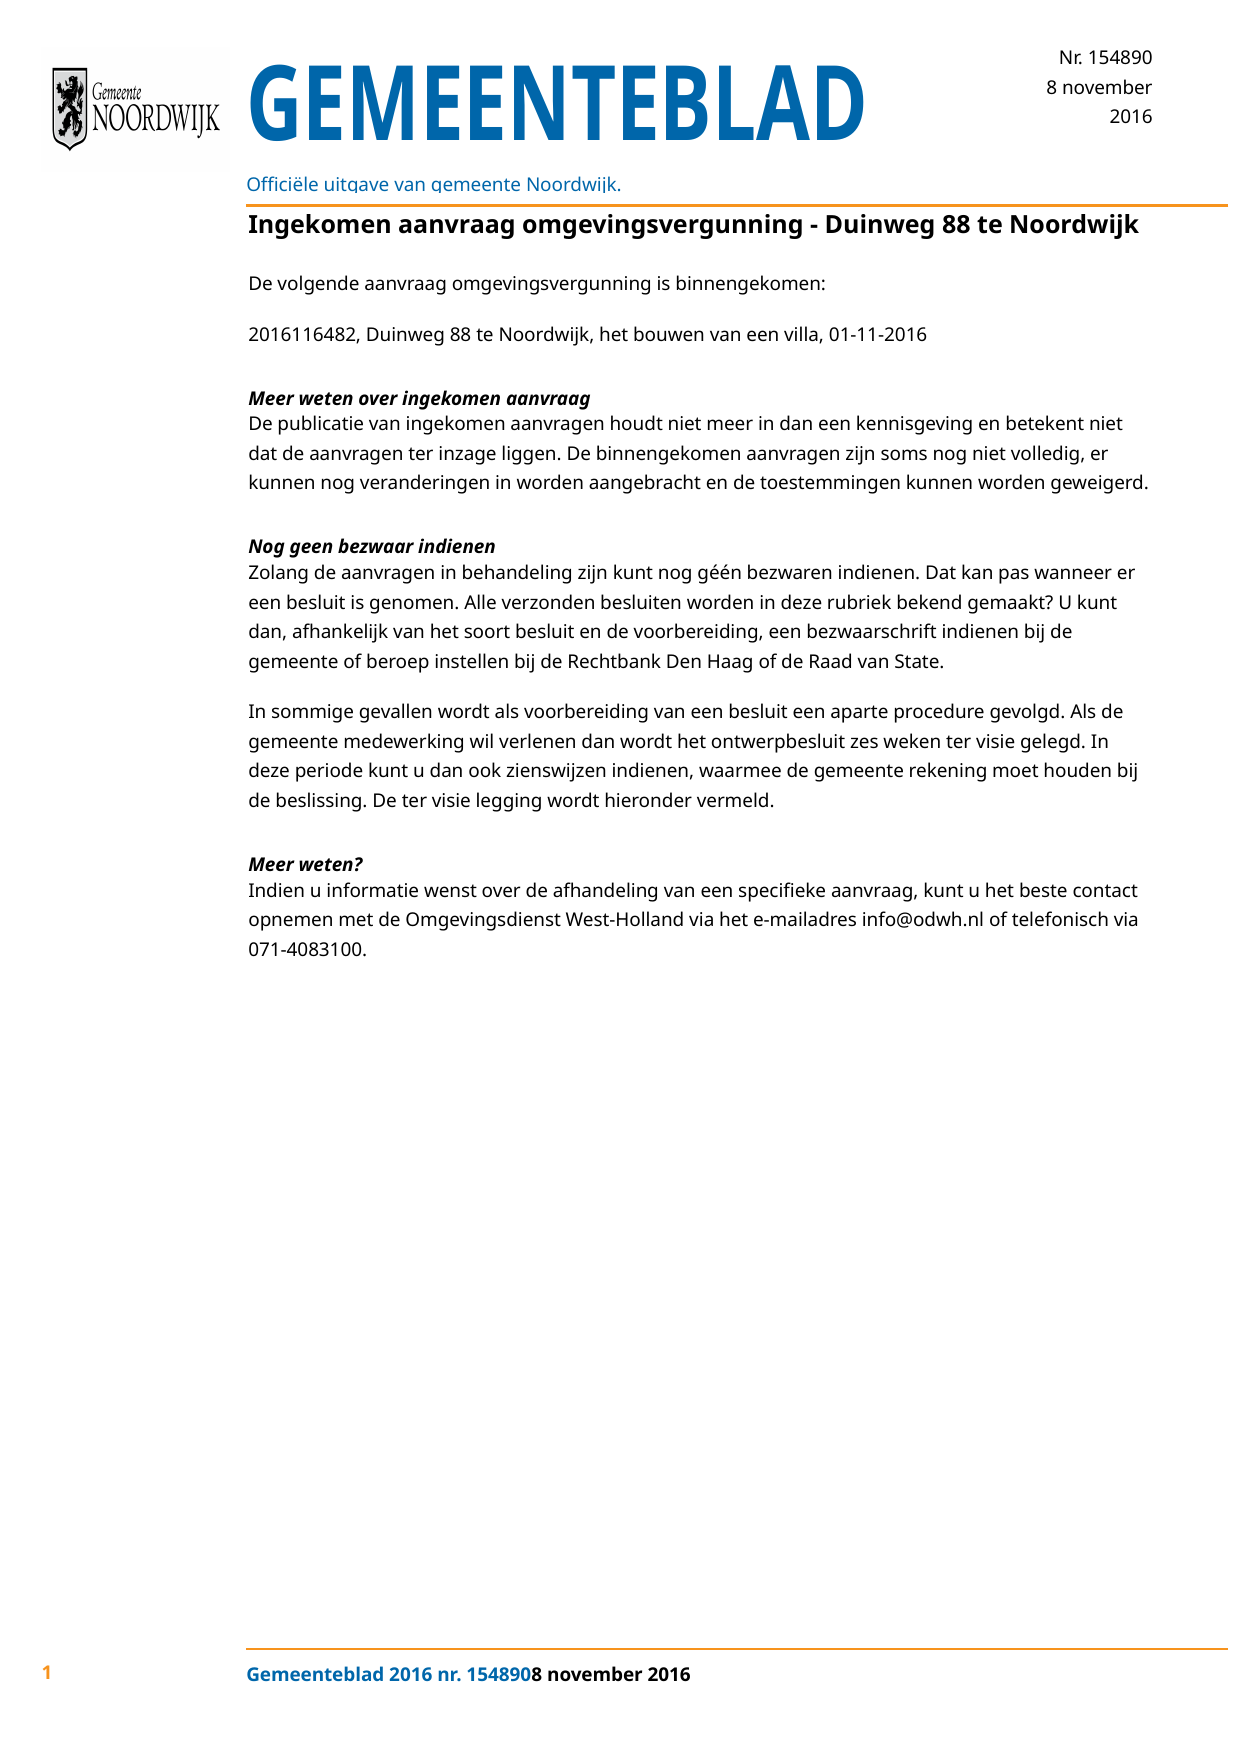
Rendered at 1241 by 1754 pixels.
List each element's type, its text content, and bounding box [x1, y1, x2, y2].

text Meer weten over ingekomen aanvraag [248, 385, 1152, 410]
text De volgende aanvraag omgevingsvergunning is binnengekomen: [248, 270, 1152, 296]
text Zolang de aanvragen in behandeling zijn kunt nog géén bezwaren indienen. Dat kan pas wanneer er een besluit is genomen. Alle verzonden besluiten worden in deze rubriek bekend gemaakt? U kunt dan, afhankelijk van het soort besluit en de voorbereiding, een bezwaarschrift indienen bij de gemeente of beroep instellen bij de Rechtbank Den Haag of de Raad van State. [248, 559, 1152, 674]
text Meer weten? [248, 851, 1152, 877]
text De publicatie van ingekomen aanvragen houdt niet meer in dan een kennisgeving en betekent niet dat de aanvragen ter inzage liggen. De binnengekomen aanvragen zijn soms nog niet volledig, er kunnen nog veranderingen in worden aangebracht en de toestemmingen kunnen worden geweigerd. [248, 410, 1152, 495]
text Ingekomen aanvraag omgevingsvergunning - Duinweg 88 te Noordwijk [248, 207, 1152, 241]
text Indien u informatie wenst over de afhandeling van een specifieke aanvraag, kunt u het beste contact opnemen met de Omgevingsdienst West-Holland via het e-mailadres info@odwh.nl of telefonisch via 071-4083100. [248, 877, 1152, 962]
text Nog geen bezwaar indienen [248, 533, 1152, 559]
text In sommige gevallen wordt als voorbereiding van een besluit een aparte procedure gevolgd. Als de gemeente medewerking wil verlenen dan wordt het ontwerpbesluit zes weken ter visie gelegd. In deze periode kunt u dan ook zienswijzen indienen, waarmee de gemeente rekening moet houden bij de beslissing. De ter visie legging wordt hieronder vermeld. [248, 698, 1152, 813]
picture [41, 47, 231, 172]
text 2016116482, Duinweg 88 te Noordwijk, het bouwen van een villa, 01-11-2016 [248, 321, 1152, 346]
